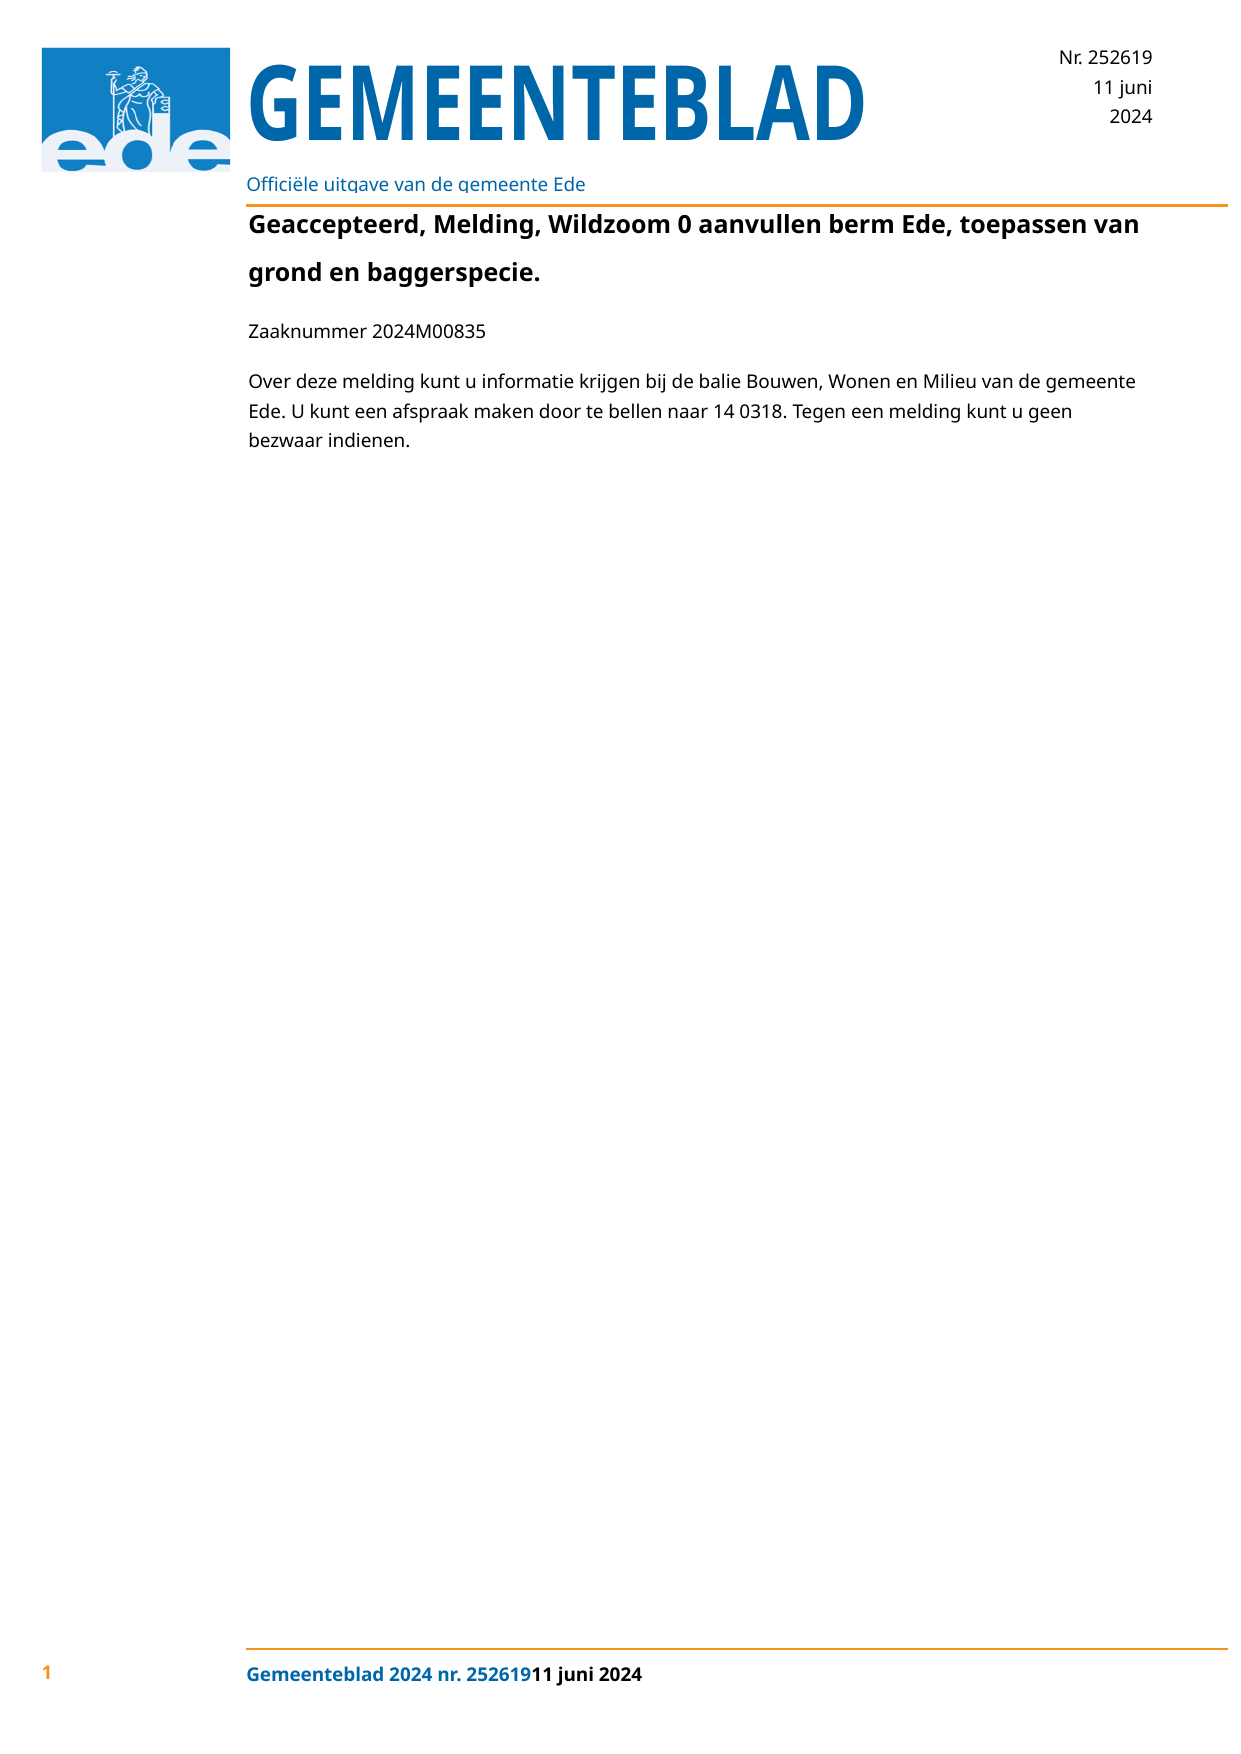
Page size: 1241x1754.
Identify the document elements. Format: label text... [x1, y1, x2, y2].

text Geaccepteerd, Melding, Wildzoom 0 aanvullen berm Ede, toepassen van grond en baggerspecie. [248, 207, 1152, 288]
text Over deze melding kunt u informatie krijgen bij de balie Bouwen, Wonen en Milieu van de gemeente Ede. U kunt een afspraak maken door te bellen naar 14 0318. Tegen een melding kunt u geen bezwaar indienen. [248, 368, 1152, 453]
text Zaaknummer 2024M00835 [248, 318, 1152, 344]
picture [41, 47, 231, 172]
